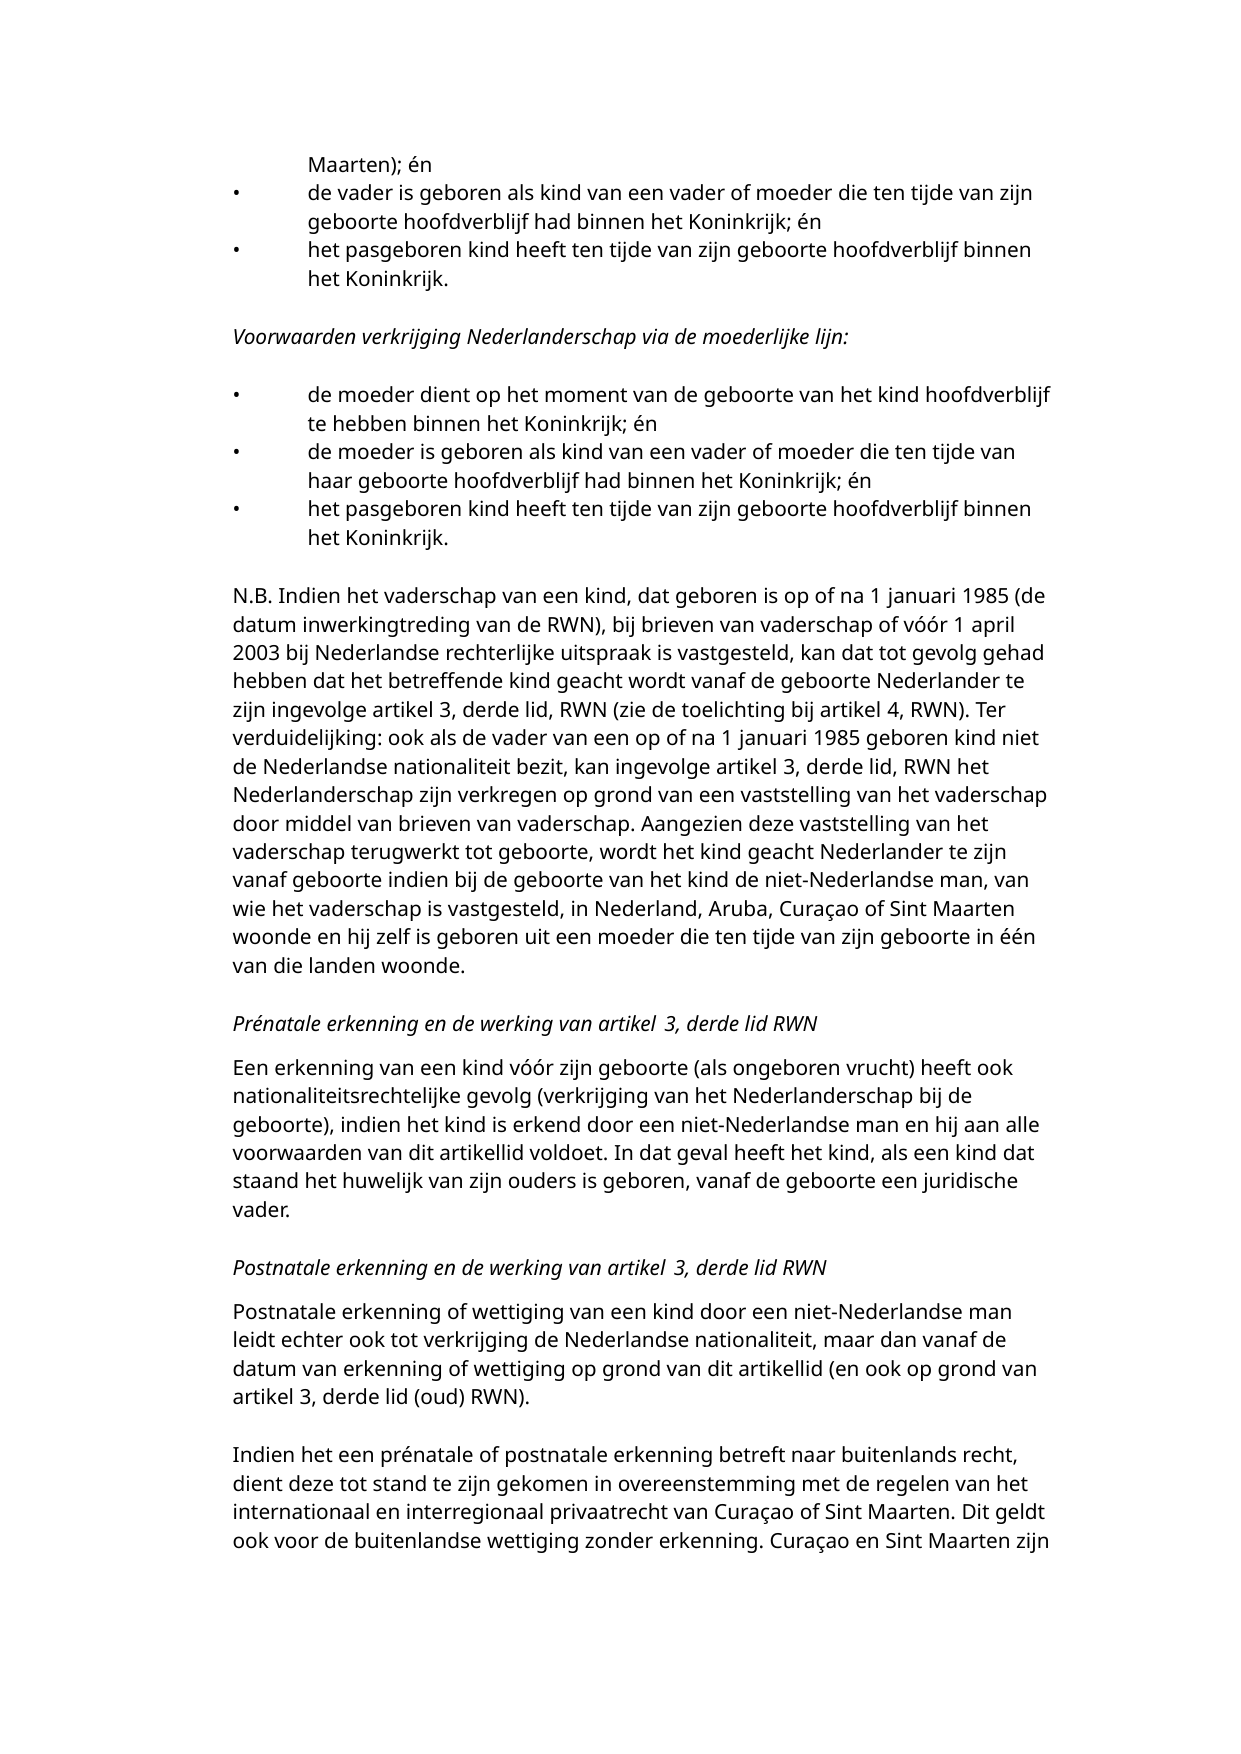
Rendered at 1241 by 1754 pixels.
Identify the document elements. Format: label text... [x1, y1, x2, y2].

list het pasgeboren kind heeft ten tijde van zijn geboorte hoofdverblijf binnen het Koninkrijk. [232, 494, 1053, 551]
text N.B. Indien het vaderschap van een kind, dat geboren is op of na 1 januari 1985 (de datum inwerkingtreding van de RWN), bij brieven van vaderschap of vóór 1 april 2003 bij Nederlandse rechterlijke uitspraak is vastgesteld, kan dat tot gevolg gehad hebben dat het betreffende kind geacht wordt vanaf de geboorte Nederlander te zijn ingevolge artikel 3, derde lid, RWN (zie de toelichting bij artikel 4, RWN). Ter verduidelijking: ook als de vader van een op of na 1 januari 1985 geboren kind niet de Nederlandse nationaliteit bezit, kan ingevolge artikel 3, derde lid, RWN het Nederlanderschap zijn verkregen op grond van een vaststelling van het vaderschap door middel van brieven van vaderschap. Aangezien deze vaststelling van het vaderschap terugwerkt tot geboorte, wordt het kind geacht Nederlander te zijn vanaf geboorte indien bij de geboorte van het kind de niet-Nederlandse man, van wie het vaderschap is vastgesteld, in Nederland, Aruba, Curaçao of Sint Maarten woonde en hij zelf is geboren uit een moeder die ten tijde van zijn geboorte in één van die landen woonde. [232, 581, 1053, 979]
text Prénatale erkenning en de werking van artikel 3, derde lid RWN [232, 1009, 1053, 1038]
list het pasgeboren kind heeft ten tijde van zijn geboorte hoofdverblijf binnen het Koninkrijk. [232, 235, 1053, 292]
text Postnatale erkenning en de werking van artikel 3, derde lid RWN [232, 1253, 1053, 1282]
list de moeder dient op het moment van de geboorte van het kind hoofdverblijf te hebben binnen het Koninkrijk; én [232, 381, 1053, 437]
text Voorwaarden verkrijging Nederlanderschap via de moederlijke lijn: [232, 322, 1053, 351]
text Postnatale erkenning of wettiging van een kind door een niet-Nederlandse man leidt echter ook tot verkrijging de Nederlandse nationaliteit, maar dan vanaf de datum van erkenning of wettiging op grond van dit artikellid (en ook op grond van artikel 3, derde lid (oud) RWN). [232, 1297, 1053, 1411]
text Een erkenning van een kind vóór zijn geboorte (als ongeboren vrucht) heeft ook nationaliteitsrechtelijke gevolg (verkrijging van het Nederlanderschap bij de geboorte), indien het kind is erkend door een niet-Nederlandse man en hij aan alle voorwaarden van dit artikellid voldoet. In dat geval heeft het kind, als een kind dat staand het huwelijk van zijn ouders is geboren, vanaf de geboorte een juridische vader. [232, 1053, 1053, 1223]
list de vader is geboren als kind van een vader of moeder die ten tijde van zijn geboorte hoofdverblijf had binnen het Koninkrijk; én [232, 178, 1053, 235]
list de moeder is geboren als kind van een vader of moeder die ten tijde van haar geboorte hoofdverblijf had binnen het Koninkrijk; én [232, 437, 1053, 494]
text Indien het een prénatale of postnatale erkenning betreft naar buitenlands recht, dient deze tot stand te zijn gekomen in overeenstemming met de regelen van het internationaal en interregionaal privaatrecht van Curaçao of Sint Maarten. Dit geldt ook voor de buitenlandse wettiging zonder erkenning. Curaçao en Sint Maarten zijn [232, 1441, 1053, 1554]
list Maarten); én [232, 150, 1053, 178]
